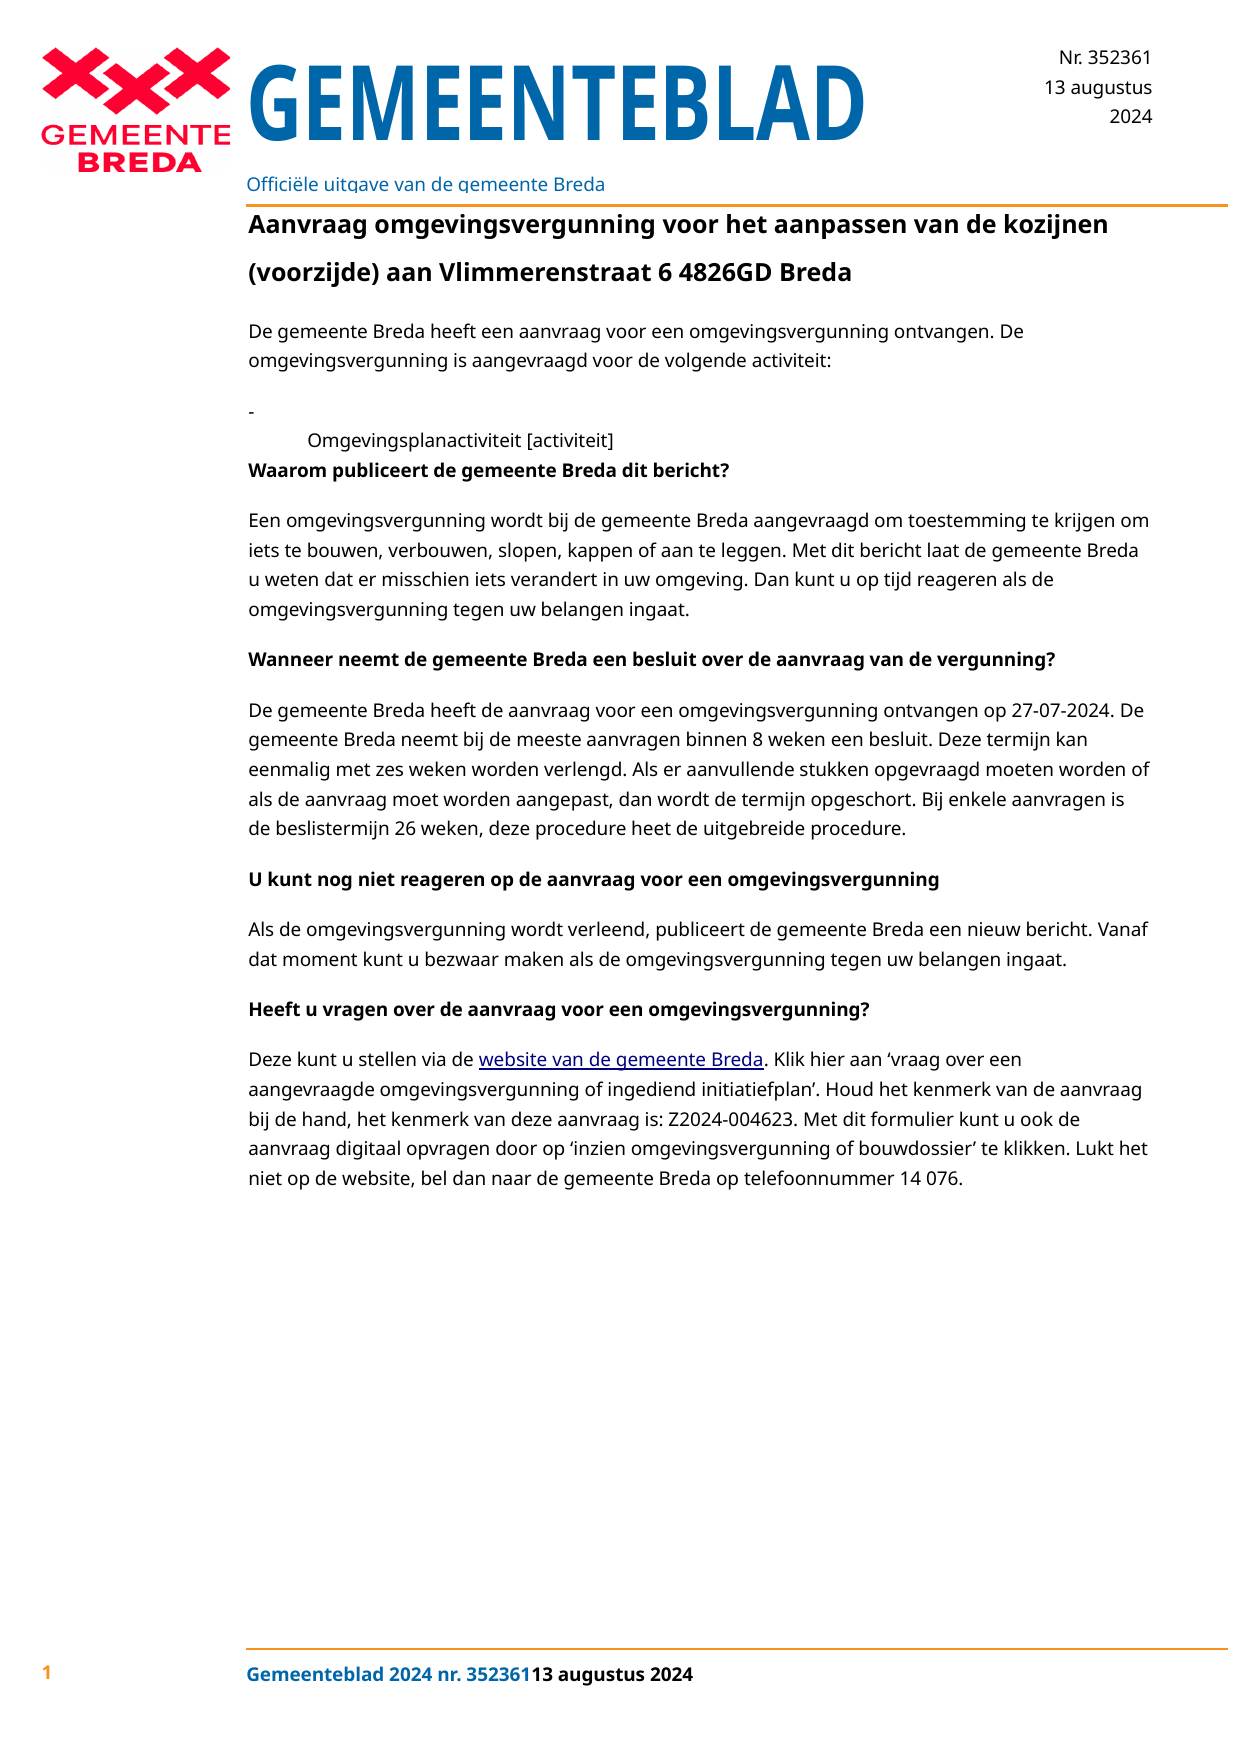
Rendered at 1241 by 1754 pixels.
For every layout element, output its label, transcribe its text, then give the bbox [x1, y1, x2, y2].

text Wanneer neemt de gemeente Breda een besluit over de aanvraag van de vergunning? [248, 647, 1152, 672]
text Een omgevingsvergunning wordt bij de gemeente Breda aangevraagd om toestemming te krijgen om iets te bouwen, verbouwen, slopen, kappen of aan te leggen. Met dit bericht laat de gemeente Breda u weten dat er misschien iets verandert in uw omgeving. Dan kunt u op tijd reageren als de omgevingsvergunning tegen uw belangen ingaat. [248, 507, 1152, 622]
text U kunt nog niet reageren op de aanvraag voor een omgevingsvergunning [248, 866, 1152, 892]
text Waarom publiceert de gemeente Breda dit bericht? [248, 457, 1152, 483]
text De gemeente Breda heeft een aanvraag voor een omgevingsvergunning ontvangen. De omgevingsvergunning is aangevraagd voor de volgende activiteit: [248, 318, 1152, 373]
text Als de omgevingsvergunning wordt verleend, publiceert de gemeente Breda een nieuw bericht. Vanaf dat moment kunt u bezwaar maken als de omgevingsvergunning tegen uw belangen ingaat. [248, 916, 1152, 972]
text Aanvraag omgevingsvergunning voor het aanpassen van de kozijnen (voorzijde) aan Vlimmerenstraat 6 4826GD Breda [248, 207, 1152, 288]
text Heeft u vragen over de aanvraag voor een omgevingsvergunning? [248, 996, 1152, 1022]
picture [41, 47, 231, 172]
text De gemeente Breda heeft de aanvraag voor een omgevingsvergunning ontvangen op 27-07-2024. De gemeente Breda neemt bij de meeste aanvragen binnen 8 weken een besluit. Deze termijn kan eenmalig met zes weken worden verlengd. Als er aanvullende stukken opgevraagd moeten worden of als de aanvraag moet worden aangepast, dan wordt de termijn opgeschort. Bij enkele aanvragen is de beslistermijn 26 weken, deze procedure heet de uitgebreide procedure. [248, 697, 1152, 841]
list Omgevingsplanactiviteit [activiteit] [248, 427, 1152, 453]
text Deze kunt u stellen via de website van de gemeente Breda. Klik hier aan ‘vraag over een aangevraagde omgevingsvergunning of ingediend initiatiefplan’. Houd het kenmerk van de aanvraag bij de hand, het kenmerk van deze aanvraag is: Z2024-004623. Met dit formulier kunt u ook de aanvraag digitaal opvragen door op ‘inzien omgevingsvergunning of bouwdossier’ te klikken. Lukt het niet op de website, bel dan naar de gemeente Breda op telefoonnummer 14 076. [248, 1047, 1152, 1191]
